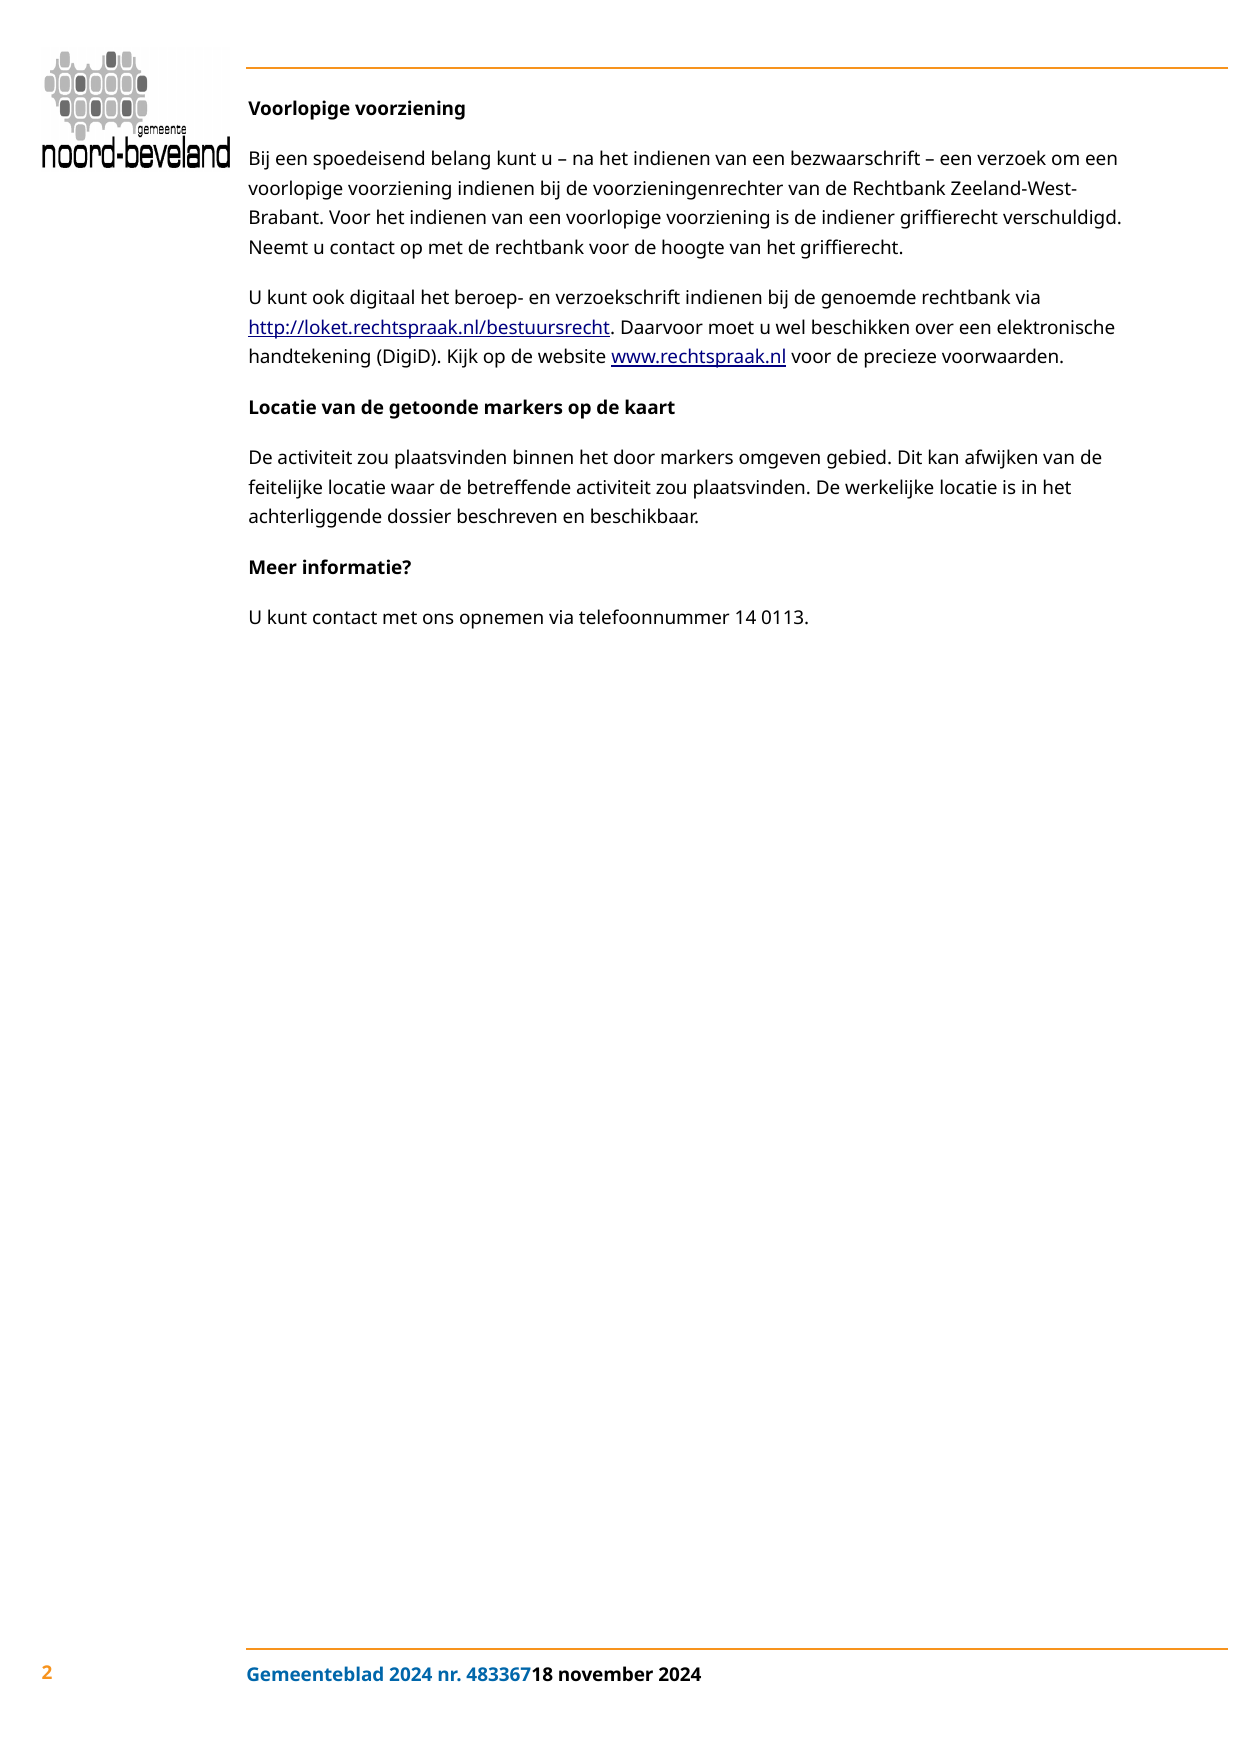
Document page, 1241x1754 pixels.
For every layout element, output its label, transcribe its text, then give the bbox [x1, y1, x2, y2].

text Voorlopige voorziening [248, 95, 1152, 121]
text Bij een spoedeisend belang kunt u – na het indienen van een bezwaarschrift – een verzoek om een voorlopige voorziening indienen bij de voorzieningenrechter van de Rechtbank Zeeland-West-Brabant. Voor het indienen van een voorlopige voorziening is de indiener griffierecht verschuldigd. Neemt u contact op met de rechtbank voor de hoogte van het griffierecht. [248, 145, 1152, 260]
text De activiteit zou plaatsvinden binnen het door markers omgeven gebied. Dit kan afwijken van de feitelijke locatie waar de betreffende activiteit zou plaatsvinden. De werkelijke locatie is in het achterliggende dossier beschreven en beschikbaar. [248, 444, 1152, 529]
text U kunt contact met ons opnemen via telefoonnummer 14 0113. [248, 604, 1152, 630]
text Meer informatie? [248, 554, 1152, 580]
text Locatie van de getoonde markers op de kaart [248, 394, 1152, 420]
text U kunt ook digitaal het beroep- en verzoekschrift indienen bij de genoemde rechtbank via http://loket.rechtspraak.nl/bestuursrecht. Daarvoor moet u wel beschikken over een elektronische handtekening (DigiD). Kijk op de website www.rechtspraak.nl voor de precieze voorwaarden. [248, 284, 1152, 369]
picture [41, 47, 231, 172]
